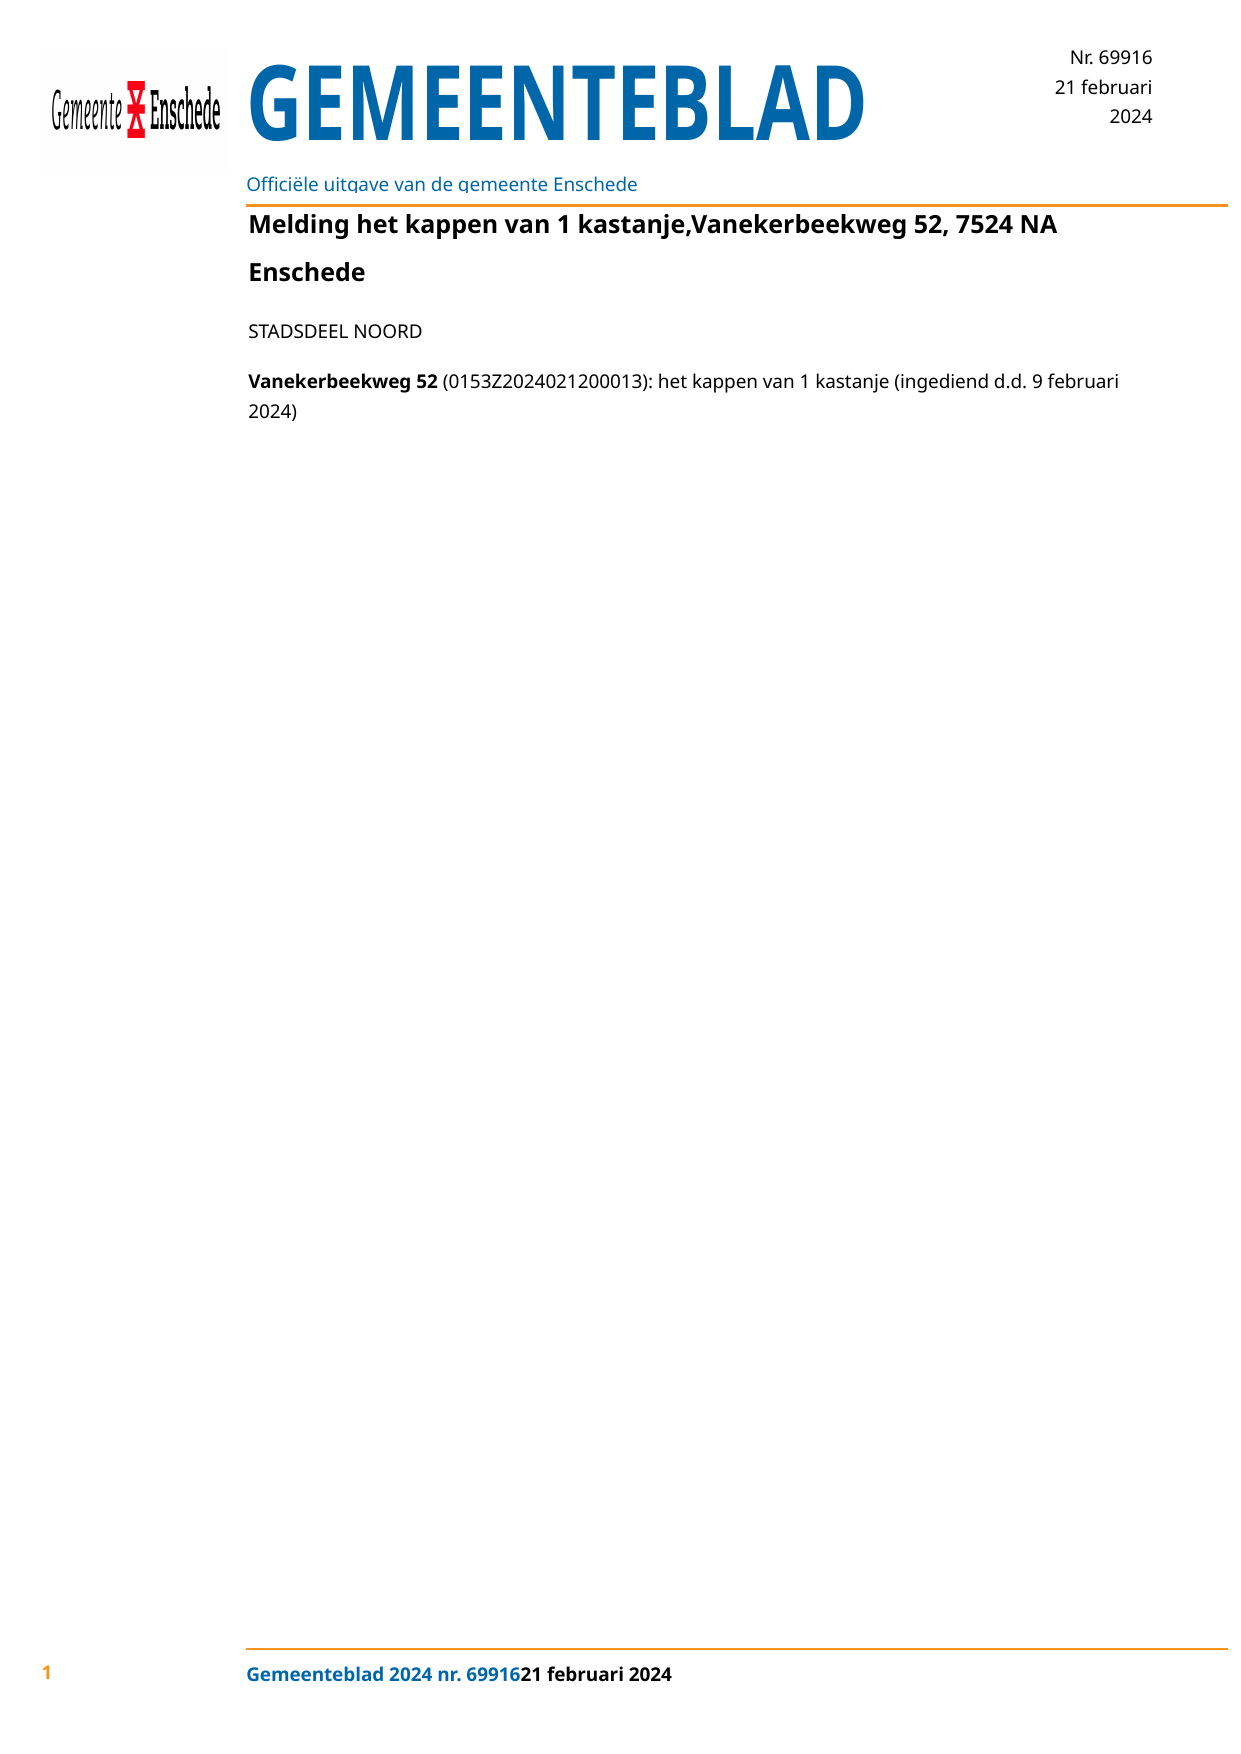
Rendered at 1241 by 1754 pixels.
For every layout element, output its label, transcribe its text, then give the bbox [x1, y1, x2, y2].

text Vanekerbeekweg 52 (0153Z2024021200013): het kappen van 1 kastanje (ingediend d.d. 9 februari 2024) [248, 368, 1152, 424]
text Melding het kappen van 1 kastanje,Vanekerbeekweg 52, 7524 NA Enschede [248, 207, 1152, 288]
picture [41, 47, 231, 172]
text STADSDEEL NOORD [248, 318, 1152, 344]
